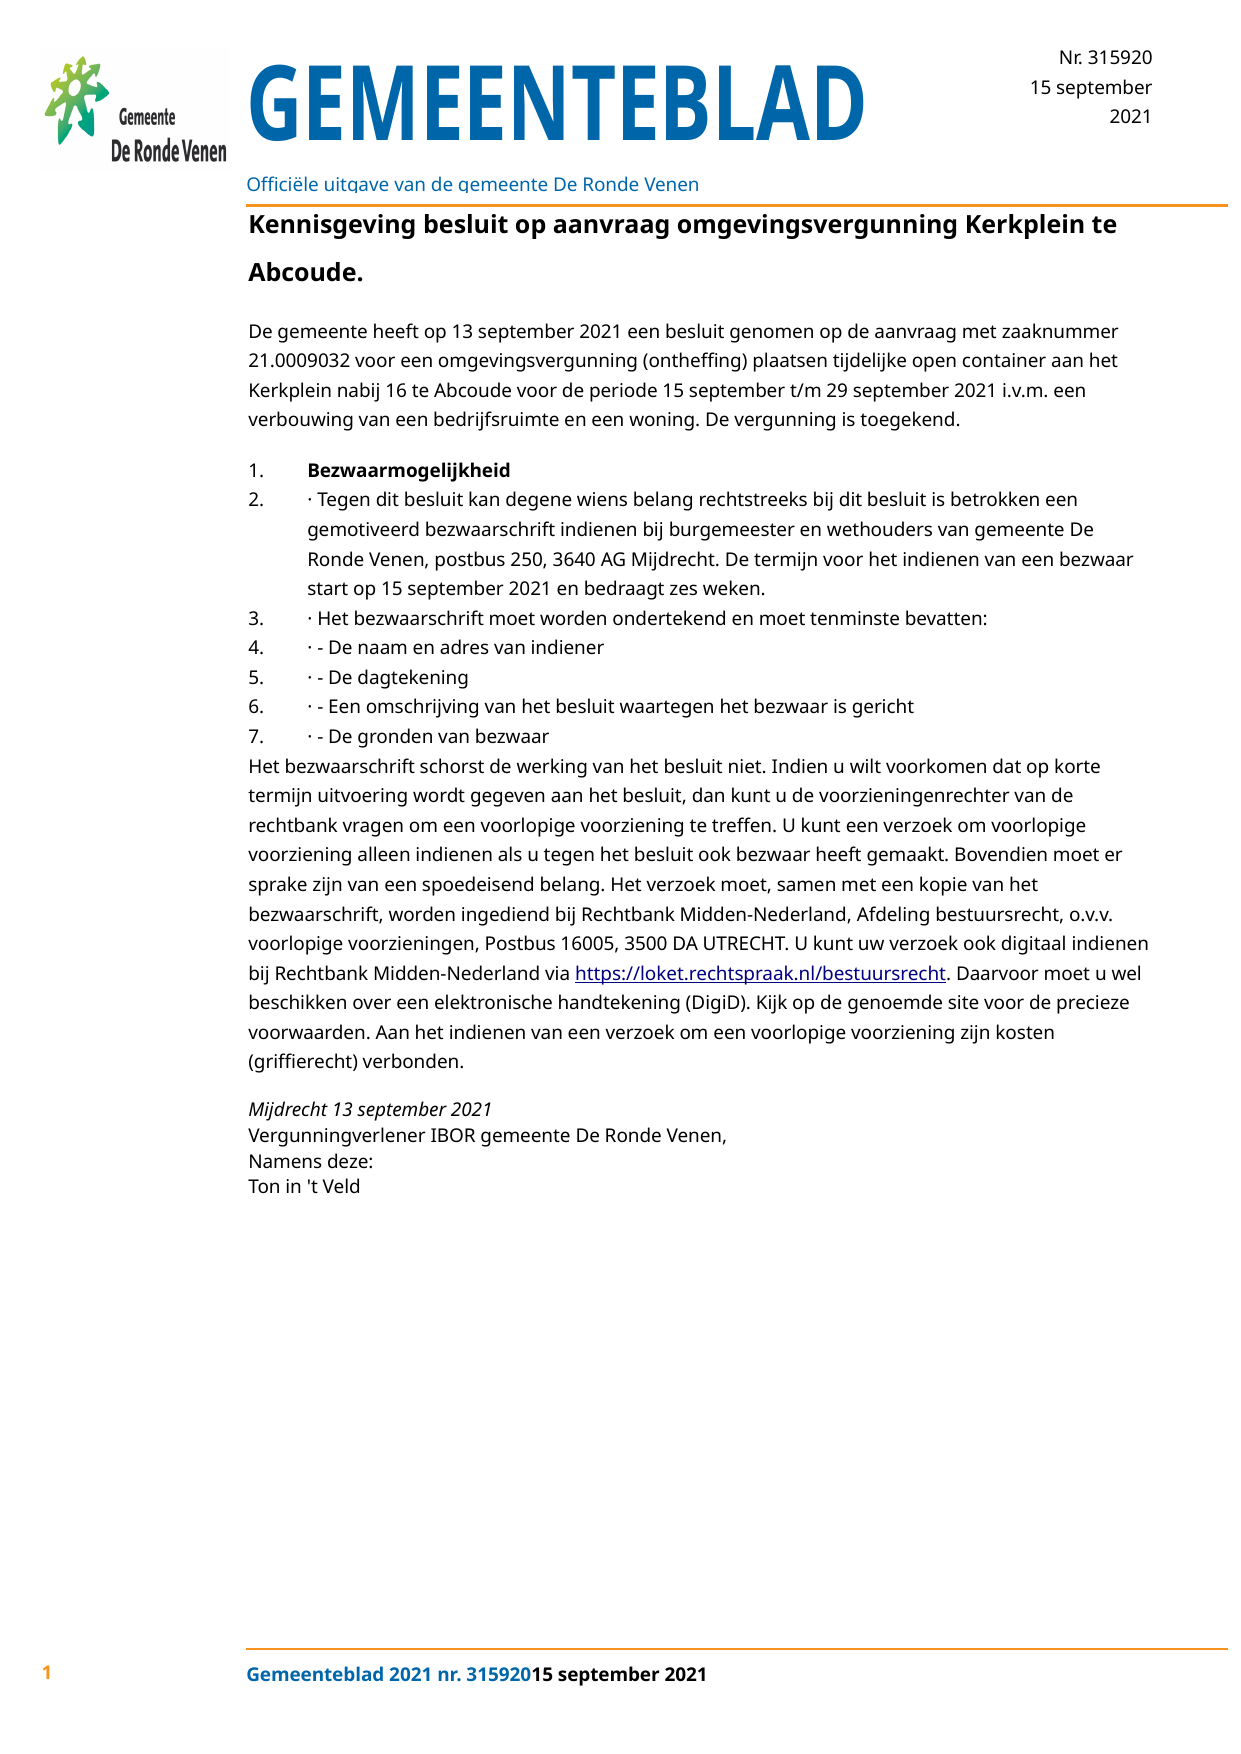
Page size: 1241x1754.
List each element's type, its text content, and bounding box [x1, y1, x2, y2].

text Kennisgeving besluit op aanvraag omgevingsvergunning Kerkplein te Abcoude. [248, 207, 1152, 288]
text Ton in 't Veld [248, 1174, 1152, 1199]
list · - De naam en adres van indiener [248, 634, 1152, 660]
text Vergunningverlener IBOR gemeente De Ronde Venen, [248, 1122, 1152, 1148]
text De gemeente heeft op 13 september 2021 een besluit genomen op de aanvraag met zaaknummer 21.0009032 voor een omgevingsvergunning (ontheffing) plaatsen tijdelijke open container aan het Kerkplein nabij 16 te Abcoude voor de periode 15 september t/m 29 september 2021 i.v.m. een verbouwing van een bedrijfsruimte en een woning. De vergunning is toegekend. [248, 318, 1152, 432]
list Bezwaarmogelijkheid [248, 457, 1152, 483]
text Mijdrecht 13 september 2021 [248, 1097, 1152, 1122]
picture [41, 47, 231, 172]
list · - Een omschrijving van het besluit waartegen het bezwaar is gericht [248, 694, 1152, 719]
text Het bezwaarschrift schorst de werking van het besluit niet. Indien u wilt voorkomen dat op korte termijn uitvoering wordt gegeven aan het besluit, dan kunt u de voorzieningenrechter van de rechtbank vragen om een voorlopige voorziening te treffen. U kunt een verzoek om voorlopige voorziening alleen indienen als u tegen het besluit ook bezwaar heeft gemaakt. Bovendien moet er sprake zijn van een spoedeisend belang. Het verzoek moet, samen met een kopie van het bezwaarschrift, worden ingediend bij Rechtbank Midden-Nederland, Afdeling bestuursrecht, o.v.v. voorlopige voorzieningen, Postbus 16005, 3500 DA UTRECHT. U kunt uw verzoek ook digitaal indienen bij Rechtbank Midden-Nederland via https://loket.rechtspraak.nl/bestuursrecht. Daarvoor moet u wel beschikken over een elektronische handtekening (DigiD). Kijk op de genoemde site voor de precieze voorwaarden. Aan het indienen van een verzoek om een voorlopige voorziening zijn kosten (griffierecht) verbonden. [248, 753, 1152, 1074]
list · - De gronden van bezwaar [248, 723, 1152, 749]
list · Tegen dit besluit kan degene wiens belang rechtstreeks bij dit besluit is betrokken een gemotiveerd bezwaarschrift indienen bij burgemeester en wethouders van gemeente De Ronde Venen, postbus 250, 3640 AG Mijdrecht. De termijn voor het indienen van een bezwaar start op 15 september 2021 en bedraagt zes weken. [248, 487, 1152, 601]
list · - De dagtekening [248, 664, 1152, 690]
list · Het bezwaarschrift moet worden ondertekend en moet tenminste bevatten: [248, 605, 1152, 631]
text Namens deze: [248, 1148, 1152, 1174]
